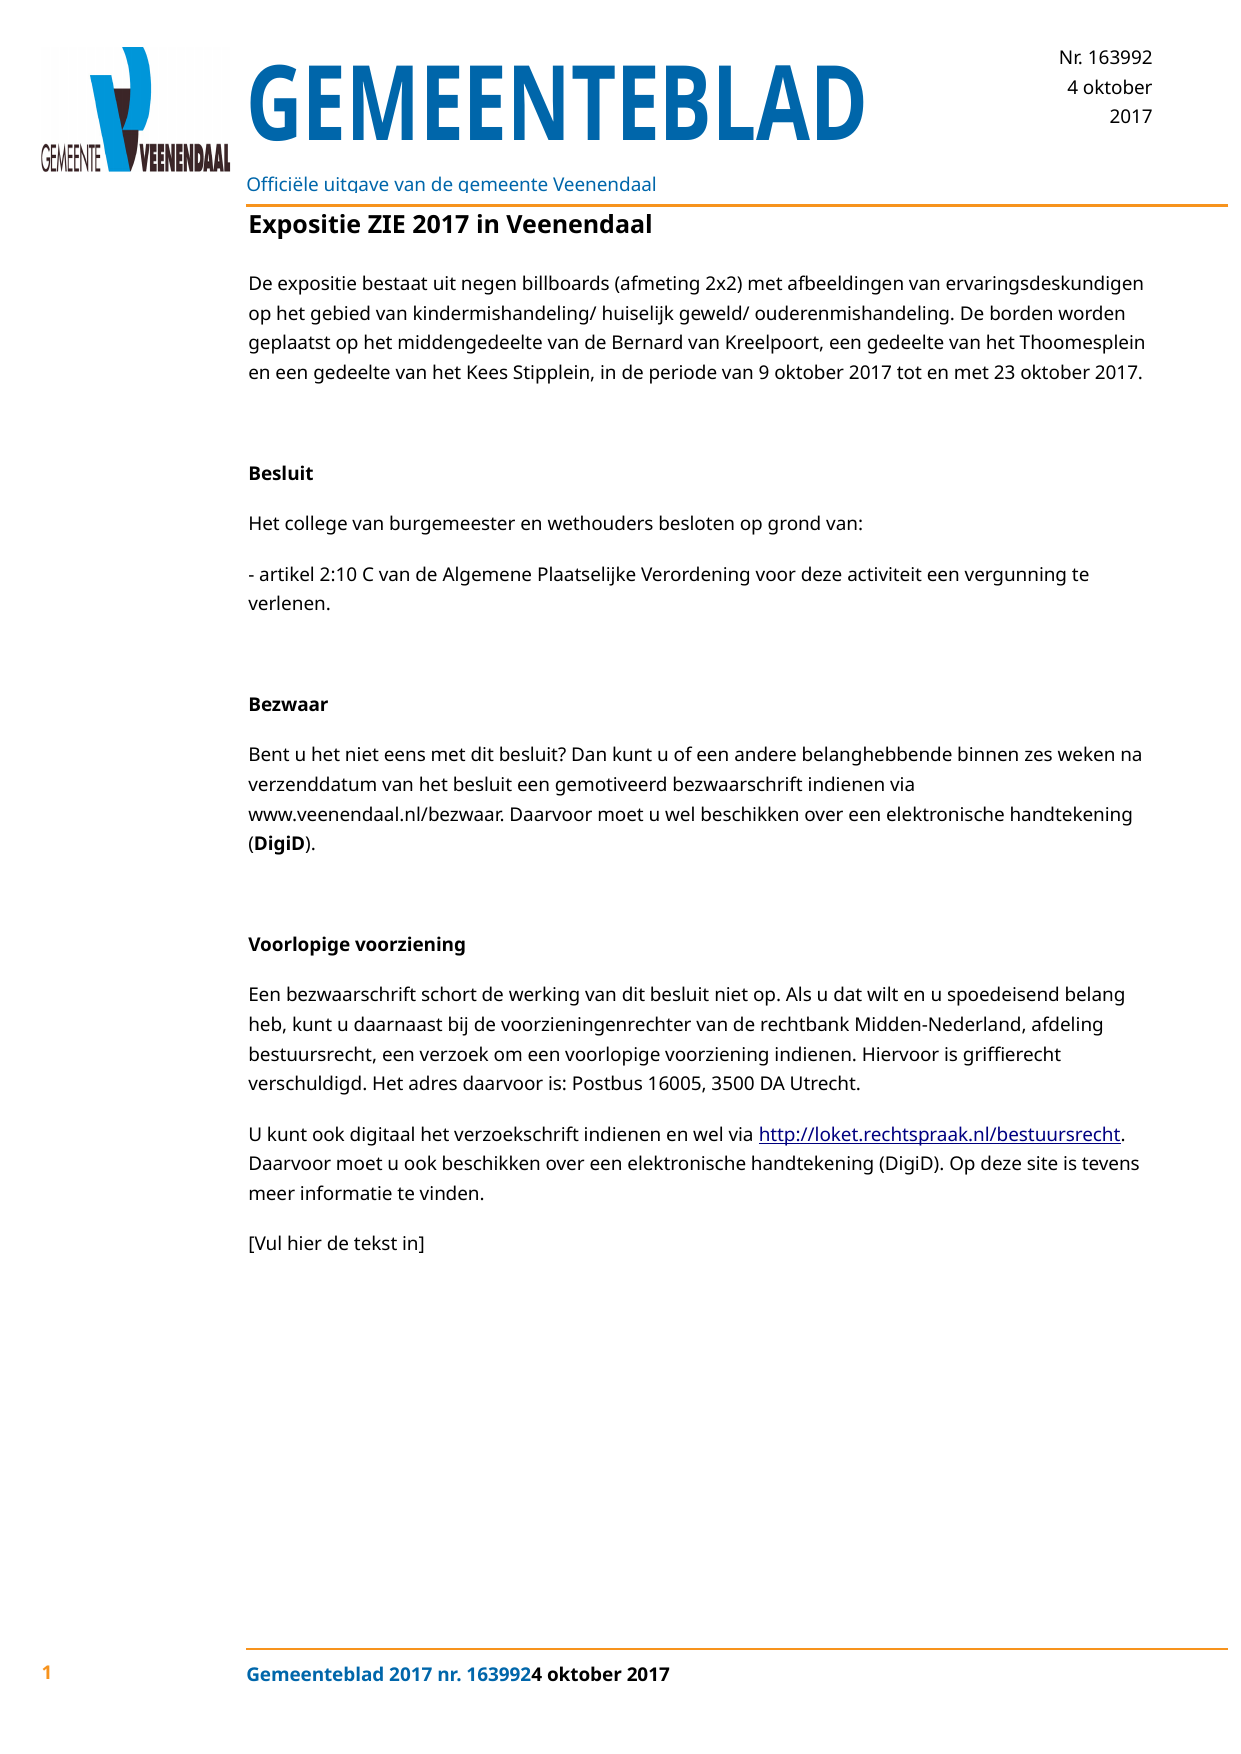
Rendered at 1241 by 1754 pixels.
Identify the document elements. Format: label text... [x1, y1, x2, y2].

text Een bezwaarschrift schort de werking van dit besluit niet op. Als u dat wilt en u spoedeisend belang heb, kunt u daarnaast bij de voorzieningenrechter van de rechtbank Midden-Nederland, afdeling bestuursrecht, een verzoek om een voorlopige voorziening indienen. Hiervoor is griffierecht verschuldigd. Het adres daarvoor is: Postbus 16005, 3500 DA Utrecht. [248, 982, 1152, 1096]
text [Vul hier de tekst in] [248, 1230, 1152, 1256]
text Besluit [248, 460, 1152, 486]
text De expositie bestaat uit negen billboards (afmeting 2x2) met afbeeldingen van ervaringsdeskundigen op het gebied van kindermishandeling/ huiselijk geweld/ ouderenmishandeling. De borden worden geplaatst op het middengedeelte van de Bernard van Kreelpoort, een gedeelte van het Thoomesplein en een gedeelte van het Kees Stipplein, in de periode van 9 oktober 2017 tot en met 23 oktober 2017. [248, 270, 1152, 385]
text Bent u het niet eens met dit besluit? Dan kunt u of een andere belanghebbende binnen zes weken na verzenddatum van het besluit een gemotiveerd bezwaarschrift indienen via www.veenendaal.nl/bezwaar. Daarvoor moet u wel beschikken over een elektronische handtekening (DigiD). [248, 742, 1152, 856]
text Expositie ZIE 2017 in Veenendaal [248, 207, 1152, 241]
text - artikel 2:10 C van de Algemene Plaatselijke Verordening voor deze activiteit een vergunning te verlenen. [248, 561, 1152, 616]
picture [123, 47, 231, 172]
text Voorlopige voorziening [248, 931, 1152, 957]
picture [41, 47, 130, 172]
text Bezwaar [248, 691, 1152, 717]
text Het college van burgemeester en wethouders besloten op grond van: [248, 510, 1152, 536]
text U kunt ook digitaal het verzoekschrift indienen en wel via http://loket.rechtspraak.nl/bestuursrecht. Daarvoor moet u ook beschikken over een elektronische handtekening (DigiD). Op deze site is tevens meer informatie te vinden. [248, 1121, 1152, 1206]
